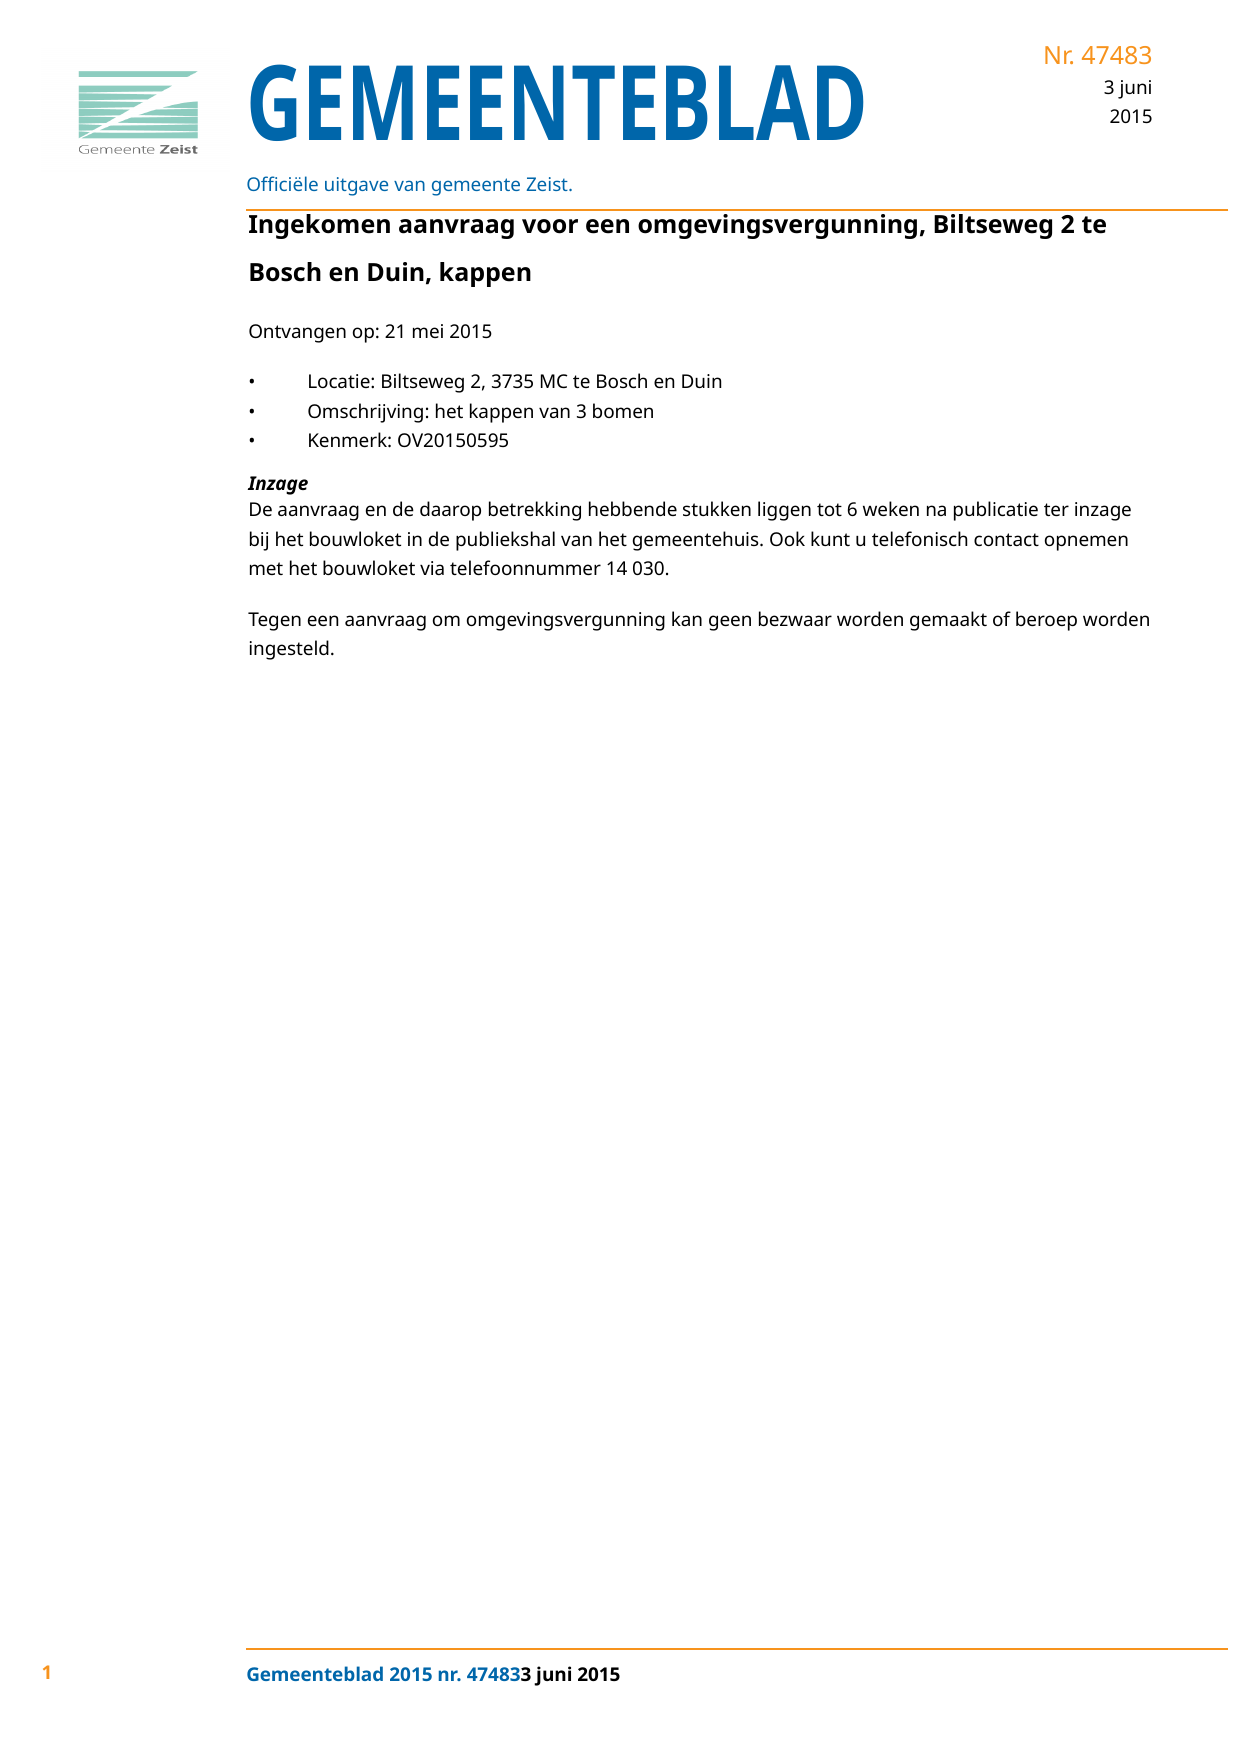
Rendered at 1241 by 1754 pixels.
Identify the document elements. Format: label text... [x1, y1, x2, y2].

text Ingekomen aanvraag voor een omgevingsvergunning, Biltseweg 2 te Bosch en Duin, kappen [248, 211, 1152, 288]
text De aanvraag en de daarop betrekking hebbende stukken liggen tot 6 weken na publicatie ter inzage bij het bouwloket in de publiekshal van het gemeentehuis. Ook kunt u telefonisch contact opnemen met het bouwloket via telefoonnummer 14 030. [248, 496, 1152, 581]
text Ontvangen op: 21 mei 2015 [248, 318, 1152, 344]
text Tegen een aanvraag om omgevingsvergunning kan geen bezwaar worden gemaakt of beroep worden ingesteld. [248, 606, 1152, 661]
text Inzage [248, 471, 1152, 496]
picture [41, 47, 231, 172]
list Kenmerk: OV20150595 [248, 427, 1152, 453]
list Omschrijving: het kappen van 3 bomen [248, 398, 1152, 424]
list Locatie: Biltseweg 2, 3735 MC te Bosch en Duin [248, 368, 1152, 394]
